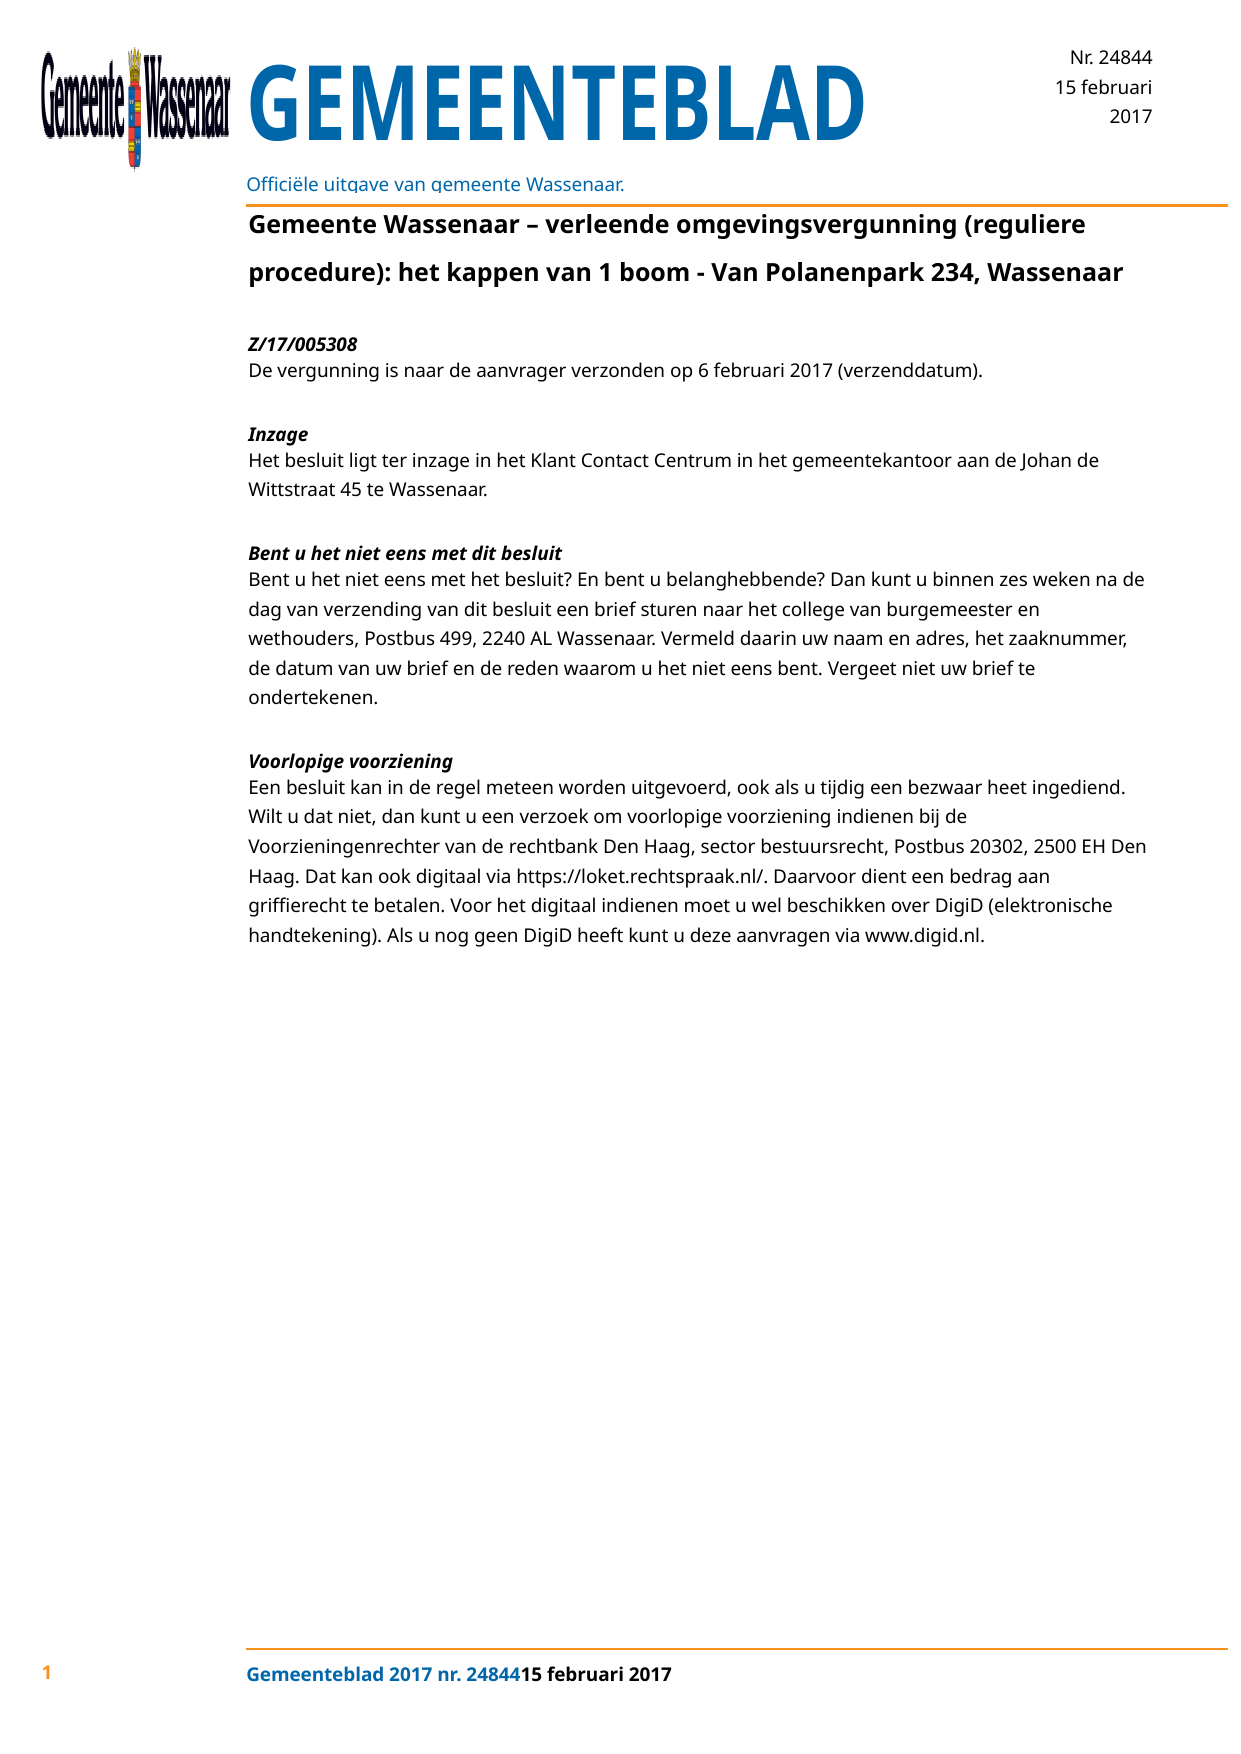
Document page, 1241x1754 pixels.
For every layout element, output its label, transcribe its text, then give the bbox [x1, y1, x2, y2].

text Inzage [248, 421, 1152, 447]
text Gemeente Wassenaar – verleende omgevingsvergunning (reguliere procedure): het kappen van 1 boom - Van Polanenpark 234, Wassenaar [248, 207, 1152, 288]
text Voorlopige voorziening [248, 748, 1152, 774]
text Een besluit kan in de regel meteen worden uitgevoerd, ook als u tijdig een bezwaar heet ingediend. Wilt u dat niet, dan kunt u een verzoek om voorlopige voorziening indienen bij de Voorzieningenrechter van de rechtbank Den Haag, sector bestuursrecht, Postbus 20302, 2500 EH Den Haag. Dat kan ook digitaal via https://loket.rechtspraak.nl/. Daarvoor dient een bedrag aan griffierecht te betalen. Voor het digitaal indienen moet u wel beschikken over DigiD (elektronische handtekening). Als u nog geen DigiD heeft kunt u deze aanvragen via www.digid.nl. [248, 774, 1152, 948]
text Het besluit ligt ter inzage in het Klant Contact Centrum in het gemeentekantoor aan de Johan de Wittstraat 45 te Wassenaar. [248, 447, 1152, 502]
text Bent u het niet eens met dit besluit [248, 540, 1152, 566]
picture [41, 47, 231, 172]
text De vergunning is naar de aanvrager verzonden op 6 februari 2017 (verzenddatum). [248, 357, 1152, 383]
text Bent u het niet eens met het besluit? En bent u belanghebbende? Dan kunt u binnen zes weken na de dag van verzending van dit besluit een brief sturen naar het college van burgemeester en wethouders, Postbus 499, 2240 AL Wassenaar. Vermeld daarin uw naam en adres, het zaaknummer, de datum van uw brief en de reden waarom u het niet eens bent. Vergeet niet uw brief te ondertekenen. [248, 566, 1152, 710]
text Z/17/005308 [248, 331, 1152, 357]
